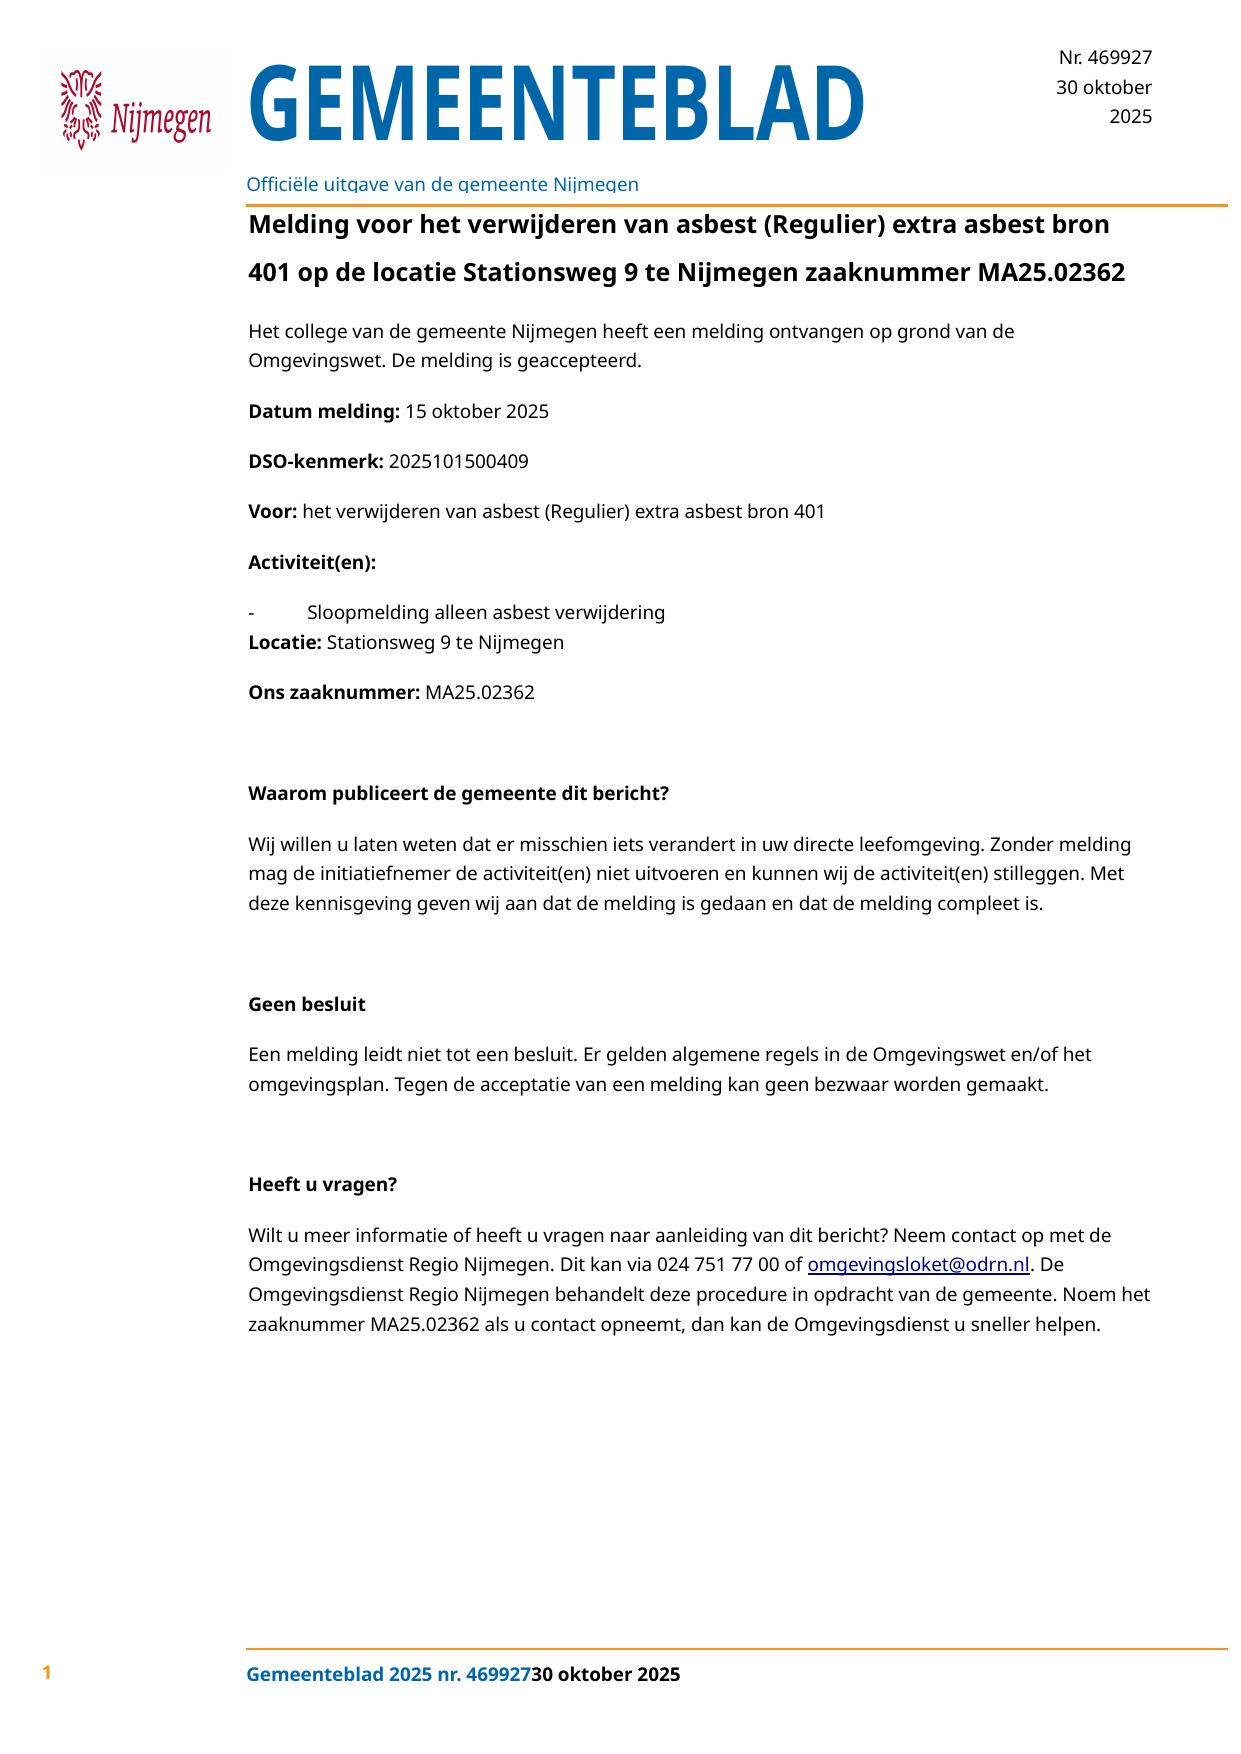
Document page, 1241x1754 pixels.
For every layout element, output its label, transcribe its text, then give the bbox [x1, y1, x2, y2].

list Sloopmelding alleen asbest verwijdering [248, 599, 1152, 625]
text Melding voor het verwijderen van asbest (Regulier) extra asbest bron 401 op de locatie Stationsweg 9 te Nijmegen zaaknummer MA25.02362 [248, 207, 1152, 288]
text Heeft u vragen? [248, 1172, 1152, 1197]
text Activiteit(en): [248, 549, 1152, 575]
text Wilt u meer informatie of heeft u vragen naar aanleiding van dit bericht? Neem contact op met de Omgevingsdienst Regio Nijmegen. Dit kan via 024 751 77 00 of omgevingsloket@odrn.nl. De Omgevingsdienst Regio Nijmegen behandelt deze procedure in opdracht van de gemeente. Noem het zaaknummer MA25.02362 als u contact opneemt, dan kan de Omgevingsdienst u sneller helpen. [248, 1222, 1152, 1337]
text Een melding leidt niet tot een besluit. Er gelden algemene regels in de Omgevingswet en/of het omgevingsplan. Tegen de acceptatie van een melding kan geen bezwaar worden gemaakt. [248, 1041, 1152, 1097]
text Waarom publiceert de gemeente dit bericht? [248, 780, 1152, 806]
picture [41, 47, 231, 172]
text Geen besluit [248, 991, 1152, 1017]
text Wij willen u laten weten dat er misschien iets verandert in uw directe leefomgeving. Zonder melding mag de initiatiefnemer de activiteit(en) niet uitvoeren en kunnen wij de activiteit(en) stilleggen. Met deze kennisgeving geven wij aan dat de melding is gedaan en dat de melding compleet is. [248, 831, 1152, 916]
text Datum melding: 15 oktober 2025 [248, 398, 1152, 424]
text Voor: het verwijderen van asbest (Regulier) extra asbest bron 401 [248, 499, 1152, 524]
text Het college van de gemeente Nijmegen heeft een melding ontvangen op grond van de Omgevingswet. De melding is geaccepteerd. [248, 318, 1152, 373]
text DSO-kenmerk: 2025101500409 [248, 448, 1152, 474]
text Ons zaaknummer: MA25.02362 [248, 679, 1152, 705]
text Locatie: Stationsweg 9 te Nijmegen [248, 629, 1152, 655]
